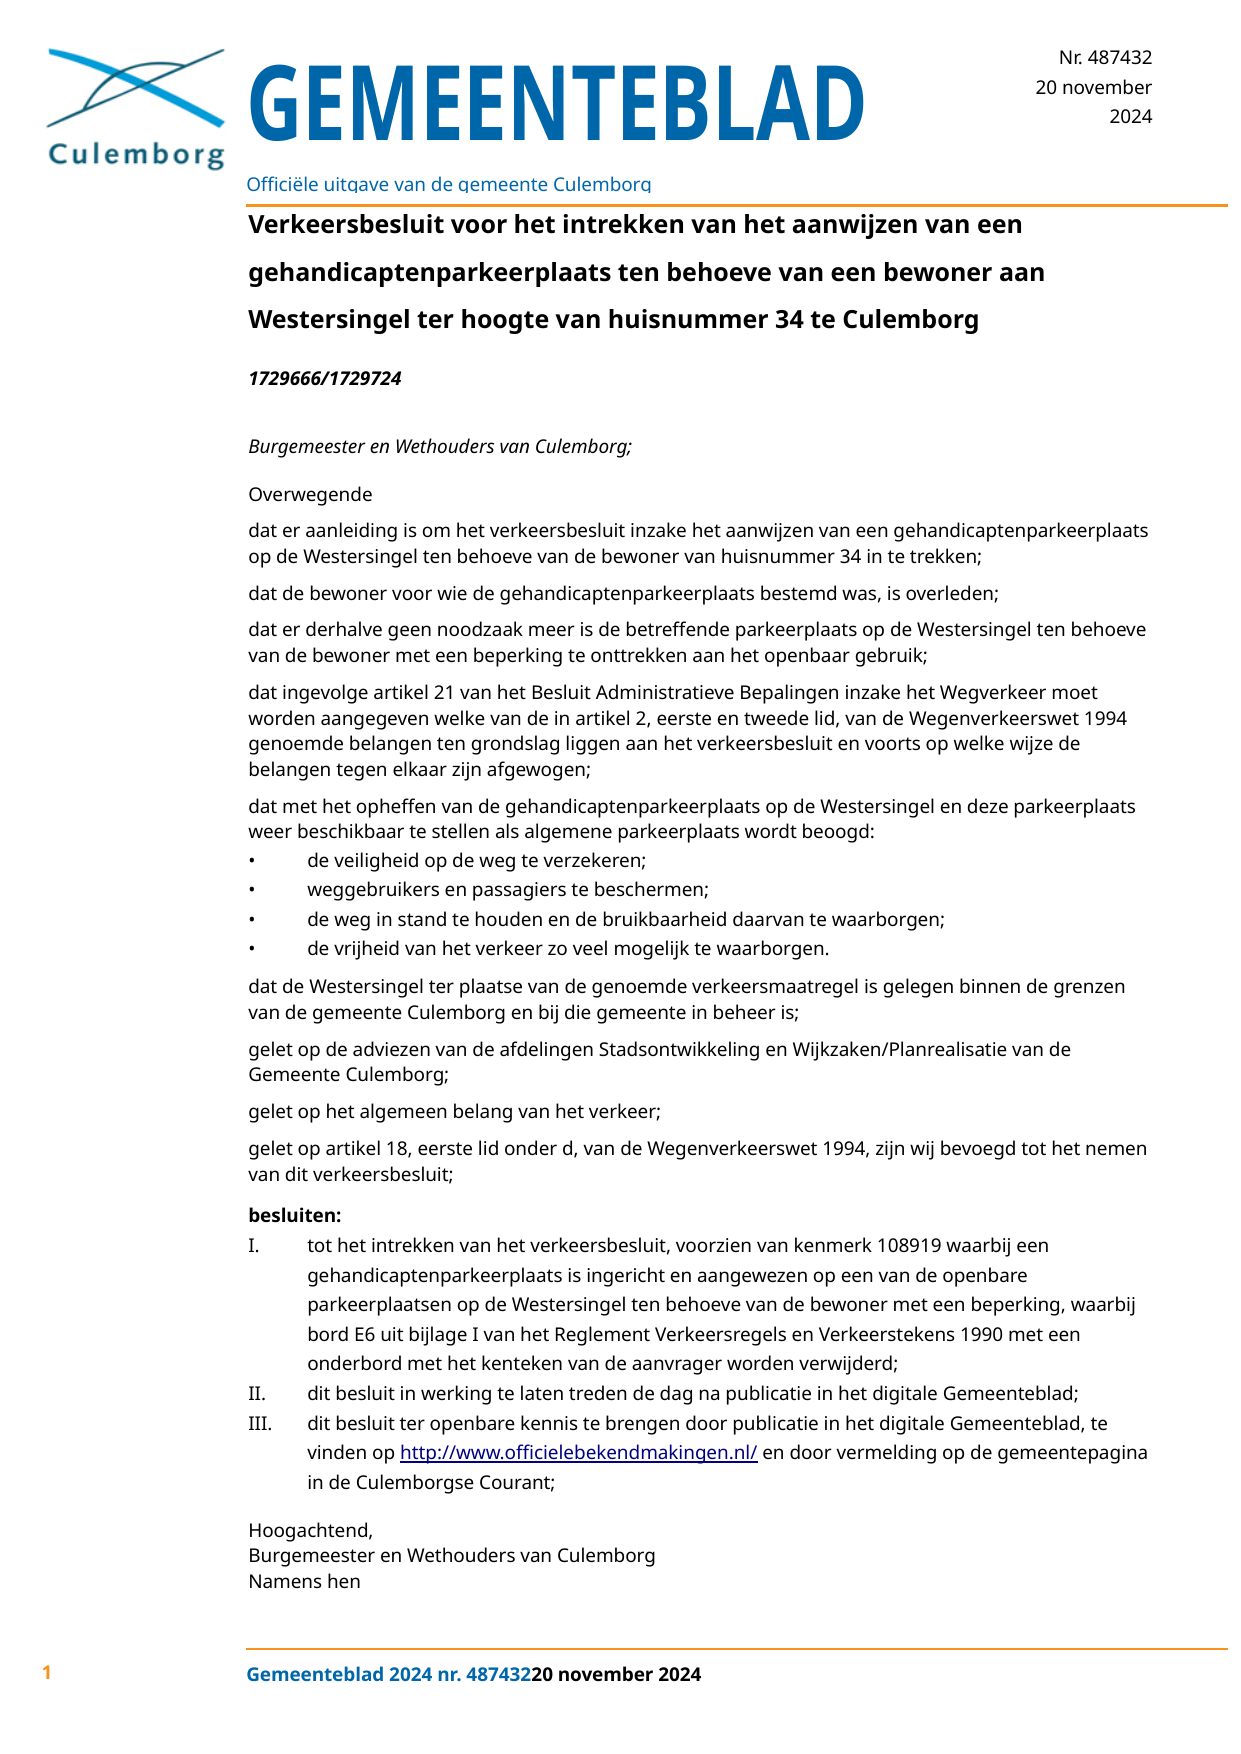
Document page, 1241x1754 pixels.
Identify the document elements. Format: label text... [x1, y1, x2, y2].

text Verkeersbesluit voor het intrekken van het aanwijzen van een gehandicaptenparkeerplaats ten behoeve van een bewoner aan Westersingel ter hoogte van huisnummer 34 te Culemborg [248, 207, 1152, 336]
list de veiligheid op de weg te verzekeren; [248, 847, 1152, 873]
text dat ingevolge artikel 21 van het Besluit Administratieve Bepalingen inzake het Wegverkeer moet worden aangegeven welke van de in artikel 2, eerste en tweede lid, van de Wegenverkeerswet 1994 genoemde belangen ten grondslag liggen aan het verkeersbesluit en voorts op welke wijze de belangen tegen elkaar zijn afgewogen; [248, 679, 1152, 782]
list de weg in stand te houden en de bruikbaarheid daarvan te waarborgen; [248, 906, 1152, 932]
list dit besluit ter openbare kennis te brengen door publicatie in het digitale Gemeenteblad, te vinden op http://www.officielebekendmakingen.nl/ en door vermelding op de gemeentepagina in de Culemborgse Courant; [248, 1410, 1152, 1495]
text Hoogachtend, [248, 1517, 1152, 1542]
text Namens hen [248, 1568, 1152, 1594]
text dat de Westersingel ter plaatse van de genoemde verkeersmaatregel is gelegen binnen de grenzen van de gemeente Culemborg en bij die gemeente in beheer is; [248, 973, 1152, 1025]
text besluiten: [248, 1203, 1152, 1228]
text dat er aanleiding is om het verkeersbesluit inzake het aanwijzen van een gehandicaptenparkeerplaats op de Westersingel ten behoeve van de bewoner van huisnummer 34 in te trekken; [248, 517, 1152, 569]
text dat er derhalve geen noodzaak meer is de betreffende parkeerplaats op de Westersingel ten behoeve van de bewoner met een beperking te onttrekken aan het openbaar gebruik; [248, 617, 1152, 668]
text gelet op artikel 18, eerste lid onder d, van de Wegenverkeerswet 1994, zijn wij bevoegd tot het nemen van dit verkeersbesluit; [248, 1135, 1152, 1186]
list dit besluit in werking te laten treden de dag na publicatie in het digitale Gemeenteblad; [248, 1380, 1152, 1406]
text gelet op het algemeen belang van het verkeer; [248, 1098, 1152, 1124]
text gelet op de adviezen van de afdelingen Stadsontwikkeling en Wijkzaken/Planrealisatie van de Gemeente Culemborg; [248, 1036, 1152, 1087]
list tot het intrekken van het verkeersbesluit, voorzien van kenmerk 108919 waarbij een gehandicaptenparkeerplaats is ingericht en aangewezen op een van de openbare parkeerplaatsen op de Westersingel ten behoeve van de bewoner met een beperking, waarbij bord E6 uit bijlage I van het Reglement Verkeersregels en Verkeerstekens 1990 met een onderbord met het kenteken van de aanvrager worden verwijderd; [248, 1232, 1152, 1376]
picture [41, 47, 231, 172]
text Burgemeester en Wethouders van Culemborg; [248, 433, 1152, 459]
text dat met het opheffen van de gehandicaptenparkeerplaats op de Westersingel en deze parkeerplaats weer beschikbaar te stellen als algemene parkeerplaats wordt beoogd: [248, 793, 1152, 844]
text 1729666/1729724 [248, 366, 1152, 391]
text Burgemeester en Wethouders van Culemborg [248, 1542, 1152, 1568]
list de vrijheid van het verkeer zo veel mogelijk te waarborgen. [248, 936, 1152, 961]
text dat de bewoner voor wie de gehandicaptenparkeerplaats bestemd was, is overleden; [248, 580, 1152, 606]
text Overwegende [248, 481, 1152, 507]
list weggebruikers en passagiers te beschermen; [248, 876, 1152, 902]
